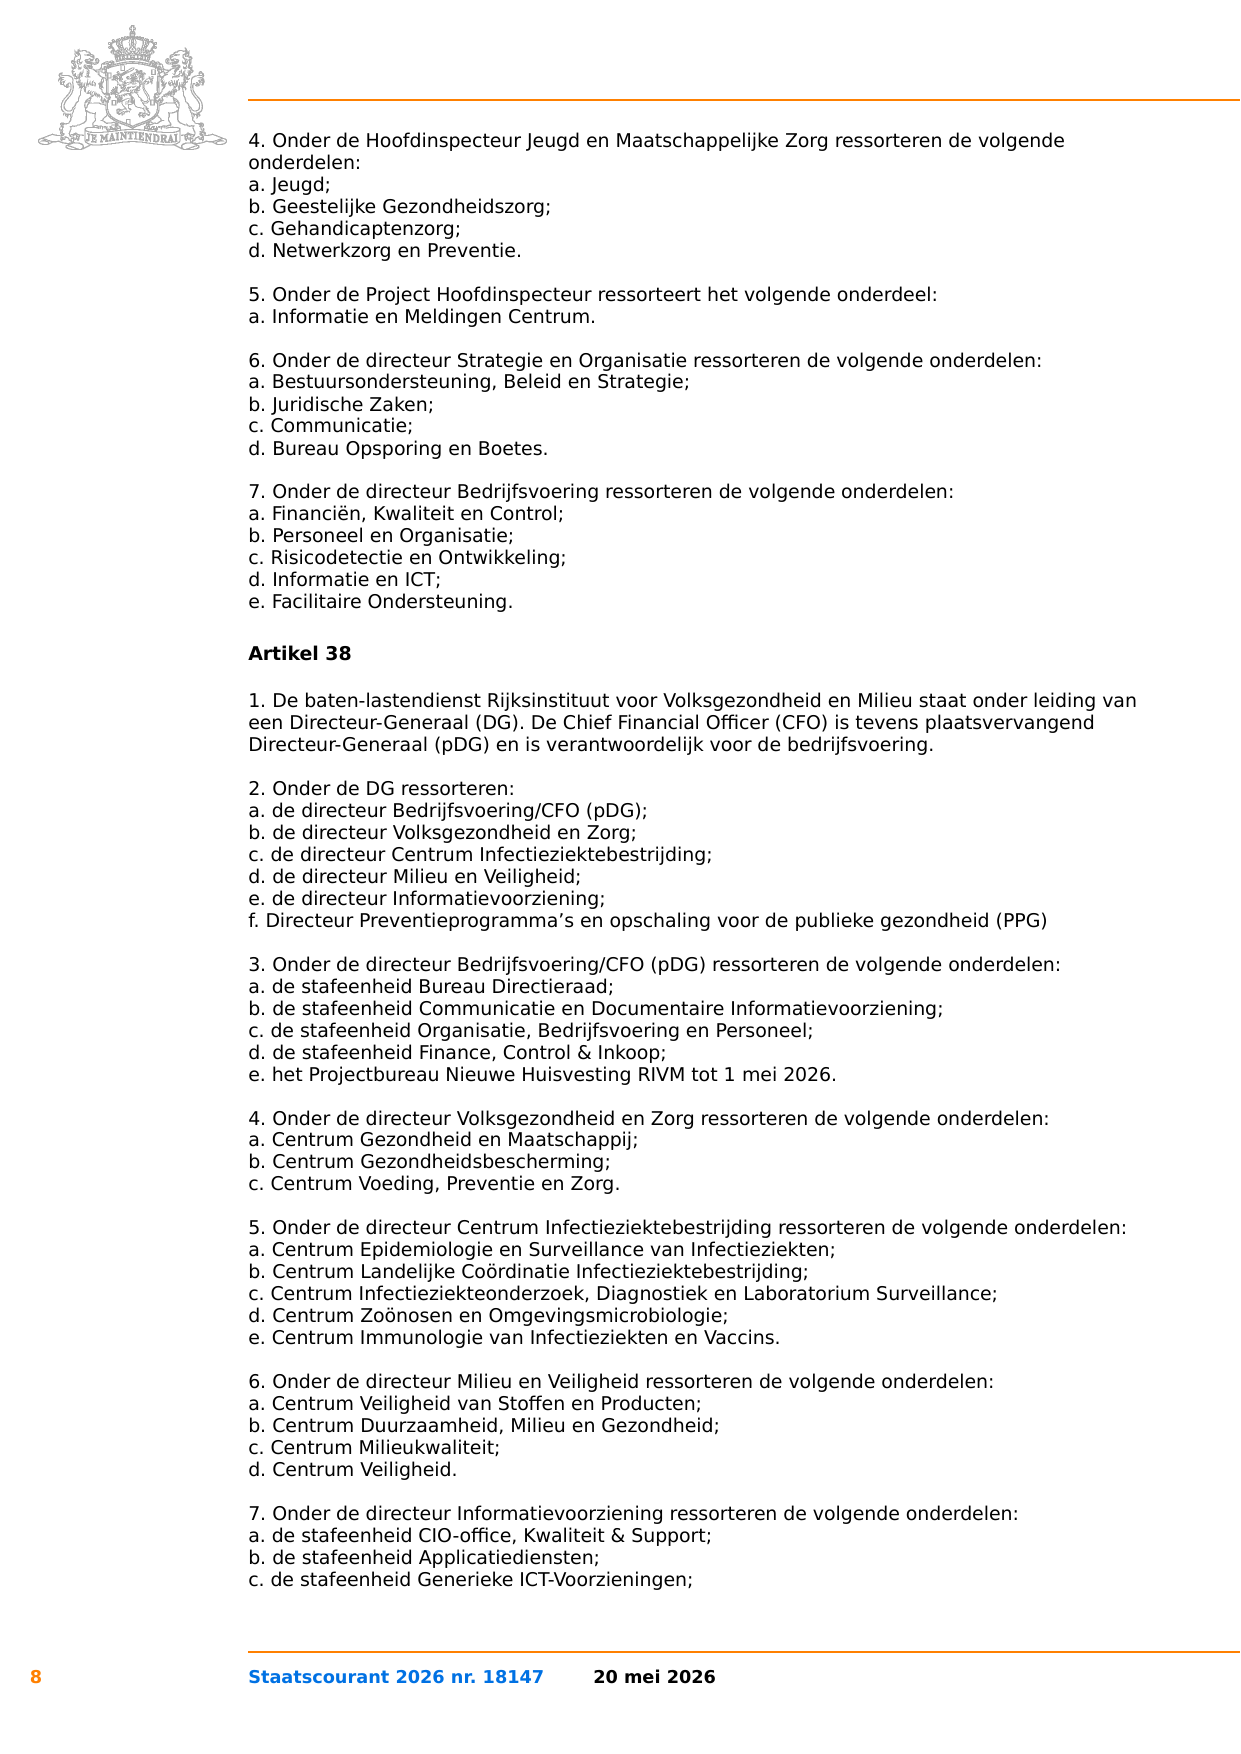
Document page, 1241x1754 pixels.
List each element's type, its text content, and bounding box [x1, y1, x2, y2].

text c. Centrum Infectieziekteonderzoek, Diagnostiek en Laboratorium Surveillance; [248, 1283, 1163, 1305]
text a. Centrum Veiligheid van Stoffen en Producten; [248, 1393, 1163, 1415]
text a. de stafeenheid CIO-office, Kwaliteit & Support; [248, 1525, 1163, 1547]
text 4. Onder de Hoofdinspecteur Jeugd en Maatschappelijke Zorg ressorteren de volgende onderdelen: [248, 130, 1163, 174]
text c. Risicodetectie en Ontwikkeling; [248, 547, 1163, 569]
text b. de stafeenheid Applicatiediensten; [248, 1547, 1163, 1569]
text c. Centrum Voeding, Preventie en Zorg. [248, 1173, 1163, 1195]
text b. Centrum Landelijke Coördinatie Infectieziektebestrijding; [248, 1261, 1163, 1283]
text b. Juridische Zaken; [248, 393, 1163, 415]
text d. Centrum Zoönosen en Omgevingsmicrobiologie; [248, 1305, 1163, 1327]
subtitle Artikel 38 [248, 643, 1163, 665]
text d. de stafeenheid Finance, Control & Inkoop; [248, 1042, 1163, 1063]
text a. Centrum Gezondheid en Maatschappij; [248, 1129, 1163, 1151]
text b. Personeel en Organisatie; [248, 525, 1163, 547]
text c. Centrum Milieukwaliteit; [248, 1437, 1163, 1459]
text b. Centrum Gezondheidsbescherming; [248, 1151, 1163, 1173]
text 5. Onder de Project Hoofdinspecteur ressorteert het volgende onderdeel: [248, 284, 1163, 306]
text a. de stafeenheid Bureau Directieraad; [248, 976, 1163, 998]
text f. Directeur Preventieprogramma’s en opschaling voor de publieke gezondheid (PPG) [248, 910, 1163, 932]
text c. Communicatie; [248, 415, 1163, 437]
text d. de directeur Milieu en Veiligheid; [248, 866, 1163, 888]
text a. de directeur Bedrijfsvoering/CFO (pDG); [248, 800, 1163, 822]
text 7. Onder de directeur Bedrijfsvoering ressorteren de volgende onderdelen: [248, 481, 1163, 503]
text a. Centrum Epidemiologie en Surveillance van Infectieziekten; [248, 1239, 1163, 1261]
text c. de directeur Centrum Infectieziektebestrijding; [248, 844, 1163, 866]
text 6. Onder de directeur Strategie en Organisatie ressorteren de volgende onderdelen: [248, 349, 1163, 371]
text b. Centrum Duurzaamheid, Milieu en Gezondheid; [248, 1415, 1163, 1437]
text b. Geestelijke Gezondheidszorg; [248, 196, 1163, 218]
text 2. Onder de DG ressorteren: [248, 778, 1163, 800]
text c. de stafeenheid Generieke ICT-Voorzieningen; [248, 1569, 1163, 1591]
text 1. De baten-lastendienst Rijksinstituut voor Volksgezondheid en Milieu staat onder leiding van een Directeur-Generaal (DG). De Chief Financial Officer (CFO) is tevens plaatsvervangend Directeur-Generaal (pDG) en is verantwoordelijk voor de bedrijfsvoering. [248, 690, 1163, 756]
text 6. Onder de directeur Milieu en Veiligheid ressorteren de volgende onderdelen: [248, 1371, 1163, 1393]
text d. Bureau Opsporing en Boetes. [248, 437, 1163, 459]
text d. Centrum Veiligheid. [248, 1459, 1163, 1481]
text d. Informatie en ICT; [248, 569, 1163, 591]
text a. Bestuursondersteuning, Beleid en Strategie; [248, 371, 1163, 393]
text b. de stafeenheid Communicatie en Documentaire Informatievoorziening; [248, 998, 1163, 1019]
text c. de stafeenheid Organisatie, Bedrijfsvoering en Personeel; [248, 1019, 1163, 1042]
text 4. Onder de directeur Volksgezondheid en Zorg ressorteren de volgende onderdelen: [248, 1107, 1163, 1129]
text 7. Onder de directeur Informatievoorziening ressorteren de volgende onderdelen: [248, 1503, 1163, 1525]
text a. Financiën, Kwaliteit en Control; [248, 503, 1163, 525]
text e. Facilitaire Ondersteuning. [248, 591, 1163, 613]
text d. Netwerkzorg en Preventie. [248, 240, 1163, 262]
text c. Gehandicaptenzorg; [248, 218, 1163, 240]
text a. Jeugd; [248, 174, 1163, 196]
text 5. Onder de directeur Centrum Infectieziektebestrijding ressorteren de volgende onderdelen: [248, 1217, 1163, 1239]
text e. Centrum Immunologie van Infectieziekten en Vaccins. [248, 1327, 1163, 1349]
text 3. Onder de directeur Bedrijfsvoering/CFO (pDG) ressorteren de volgende onderdelen: [248, 954, 1163, 976]
text e. het Projectbureau Nieuwe Huisvesting RIVM tot 1 mei 2026. [248, 1063, 1163, 1086]
text b. de directeur Volksgezondheid en Zorg; [248, 822, 1163, 844]
picture [38, 25, 227, 150]
text a. Informatie en Meldingen Centrum. [248, 306, 1163, 328]
text e. de directeur Informatievoorziening; [248, 888, 1163, 910]
